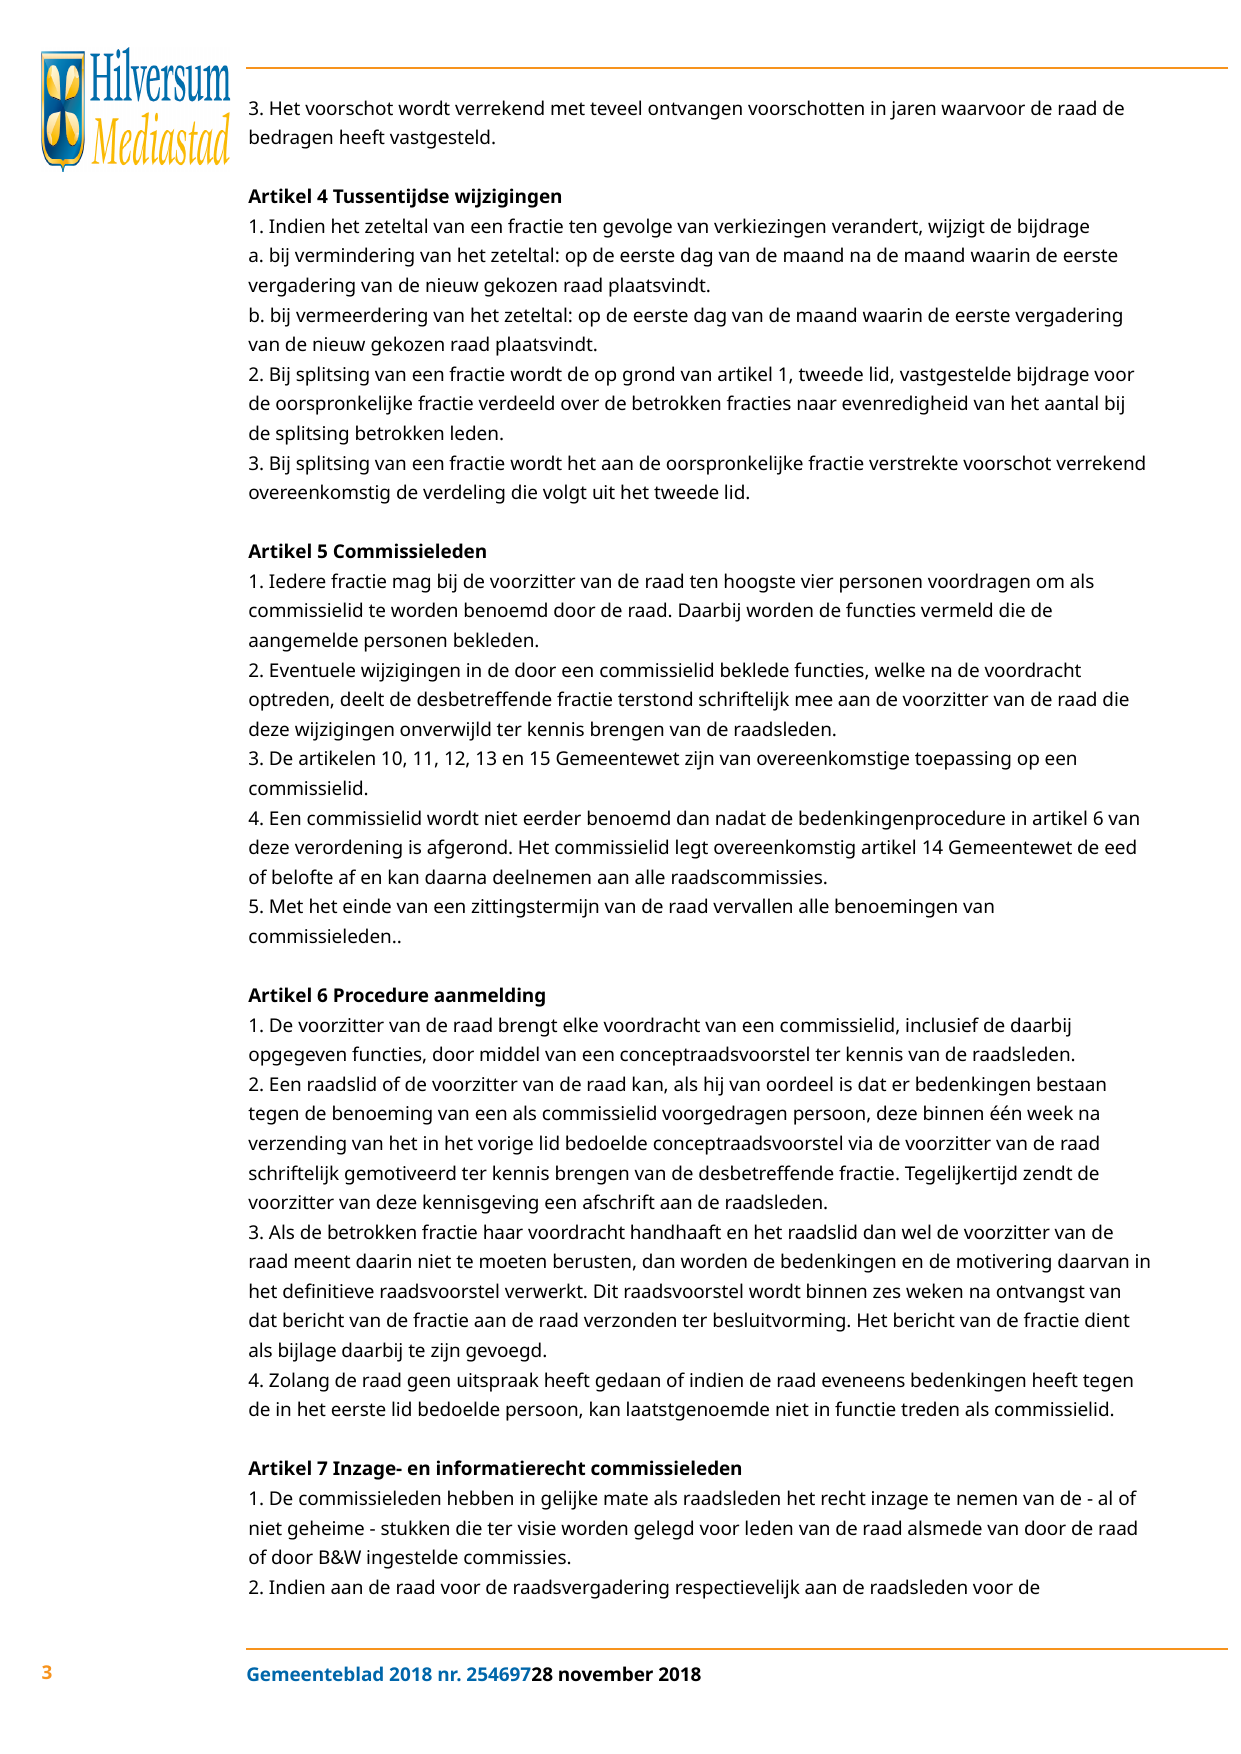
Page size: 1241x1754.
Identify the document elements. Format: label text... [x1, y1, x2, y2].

text 3. Het voorschot wordt verrekend met teveel ontvangen voorschotten in jaren waarvoor de raad de bedragen heeft vastgesteld. [248, 95, 1152, 150]
text 3. Als de betrokken fractie haar voordracht handhaaft en het raadslid dan wel de voorzitter van de raad meent daarin niet te moeten berusten, dan worden de bedenkingen en de motivering daarvan in het definitieve raadsvoorstel verwerkt. Dit raadsvoorstel wordt binnen zes weken na ontvangst van dat bericht van de fractie aan de raad verzonden ter besluitvorming. Het bericht van de fractie dient als bijlage daarbij te zijn gevoegd. [248, 1219, 1152, 1363]
text 5. Met het einde van een zittingstermijn van de raad vervallen alle benoemingen van commissieleden.. [248, 893, 1152, 949]
text 2. Een raadslid of de voorzitter van de raad kan, als hij van oordeel is dat er bedenkingen bestaan tegen de benoeming van een als commissielid voorgedragen persoon, deze binnen één week na verzending van het in het vorige lid bedoelde conceptraadsvoorstel via de voorzitter van de raad schriftelijk gemotiveerd ter kennis brengen van de desbetreffende fractie. Tegelijkertijd zendt de voorzitter van deze kennisgeving een afschrift aan de raadsleden. [248, 1071, 1152, 1215]
text a. bij vermindering van het zeteltal: op de eerste dag van de maand na de maand waarin de eerste vergadering van de nieuw gekozen raad plaatsvindt. [248, 243, 1152, 298]
text 1. De commissieleden hebben in gelijke mate als raadsleden het recht inzage te nemen van de - al of niet geheime - stukken die ter visie worden gelegd voor leden van de raad alsmede van door de raad of door B&W ingestelde commissies. [248, 1485, 1152, 1570]
text 1. De voorzitter van de raad brengt elke voordracht van een commissielid, inclusief de daarbij opgegeven functies, door middel van een conceptraadsvoorstel ter kennis van de raadsleden. [248, 1012, 1152, 1067]
text 3. Bij splitsing van een fractie wordt het aan de oorspronkelijke fractie verstrekte voorschot verrekend overeenkomstig de verdeling die volgt uit het tweede lid. [248, 450, 1152, 505]
text 1. Iedere fractie mag bij de voorzitter van de raad ten hoogste vier personen voordragen om als commissielid te worden benoemd door de raad. Daarbij worden de functies vermeld die de aangemelde personen bekleden. [248, 568, 1152, 653]
text 2. Indien aan de raad voor de raadsvergadering respectievelijk aan de raadsleden voor de [248, 1574, 1152, 1600]
text Artikel 5 Commissieleden [248, 538, 1152, 564]
text b. bij vermeerdering van het zeteltal: op de eerste dag van de maand waarin de eerste vergadering van de nieuw gekozen raad plaatsvindt. [248, 302, 1152, 357]
text 2. Eventuele wijzigingen in de door een commissielid beklede functies, welke na de voordracht optreden, deelt de desbetreffende fractie terstond schriftelijk mee aan de voorzitter van de raad die deze wijzigingen onverwijld ter kennis brengen van de raadsleden. [248, 657, 1152, 742]
text Artikel 6 Procedure aanmelding [248, 982, 1152, 1008]
text 4. Zolang de raad geen uitspraak heeft gedaan of indien de raad eveneens bedenkingen heeft tegen de in het eerste lid bedoelde persoon, kan laatstgenoemde niet in functie treden als commissielid. [248, 1367, 1152, 1422]
text Artikel 7 Inzage- en informatierecht commissieleden [248, 1456, 1152, 1481]
text 2. Bij splitsing van een fractie wordt de op grond van artikel 1, tweede lid, vastgestelde bijdrage voor de oorspronkelijke fractie verdeeld over de betrokken fracties naar evenredigheid van het aantal bij de splitsing betrokken leden. [248, 361, 1152, 446]
picture [41, 47, 231, 172]
text 3. De artikelen 10, 11, 12, 13 en 15 Gemeentewet zijn van overeenkomstige toepassing op een commissielid. [248, 746, 1152, 801]
text Artikel 4 Tussentijdse wijzigingen [248, 183, 1152, 209]
text 1. Indien het zeteltal van een fractie ten gevolge van verkiezingen verandert, wijzigt de bijdrage [248, 213, 1152, 239]
text 4. Een commissielid wordt niet eerder benoemd dan nadat de bedenkingenprocedure in artikel 6 van deze verordening is afgerond. Het commissielid legt overeenkomstig artikel 14 Gemeentewet de eed of belofte af en kan daarna deelnemen aan alle raadscommissies. [248, 805, 1152, 890]
